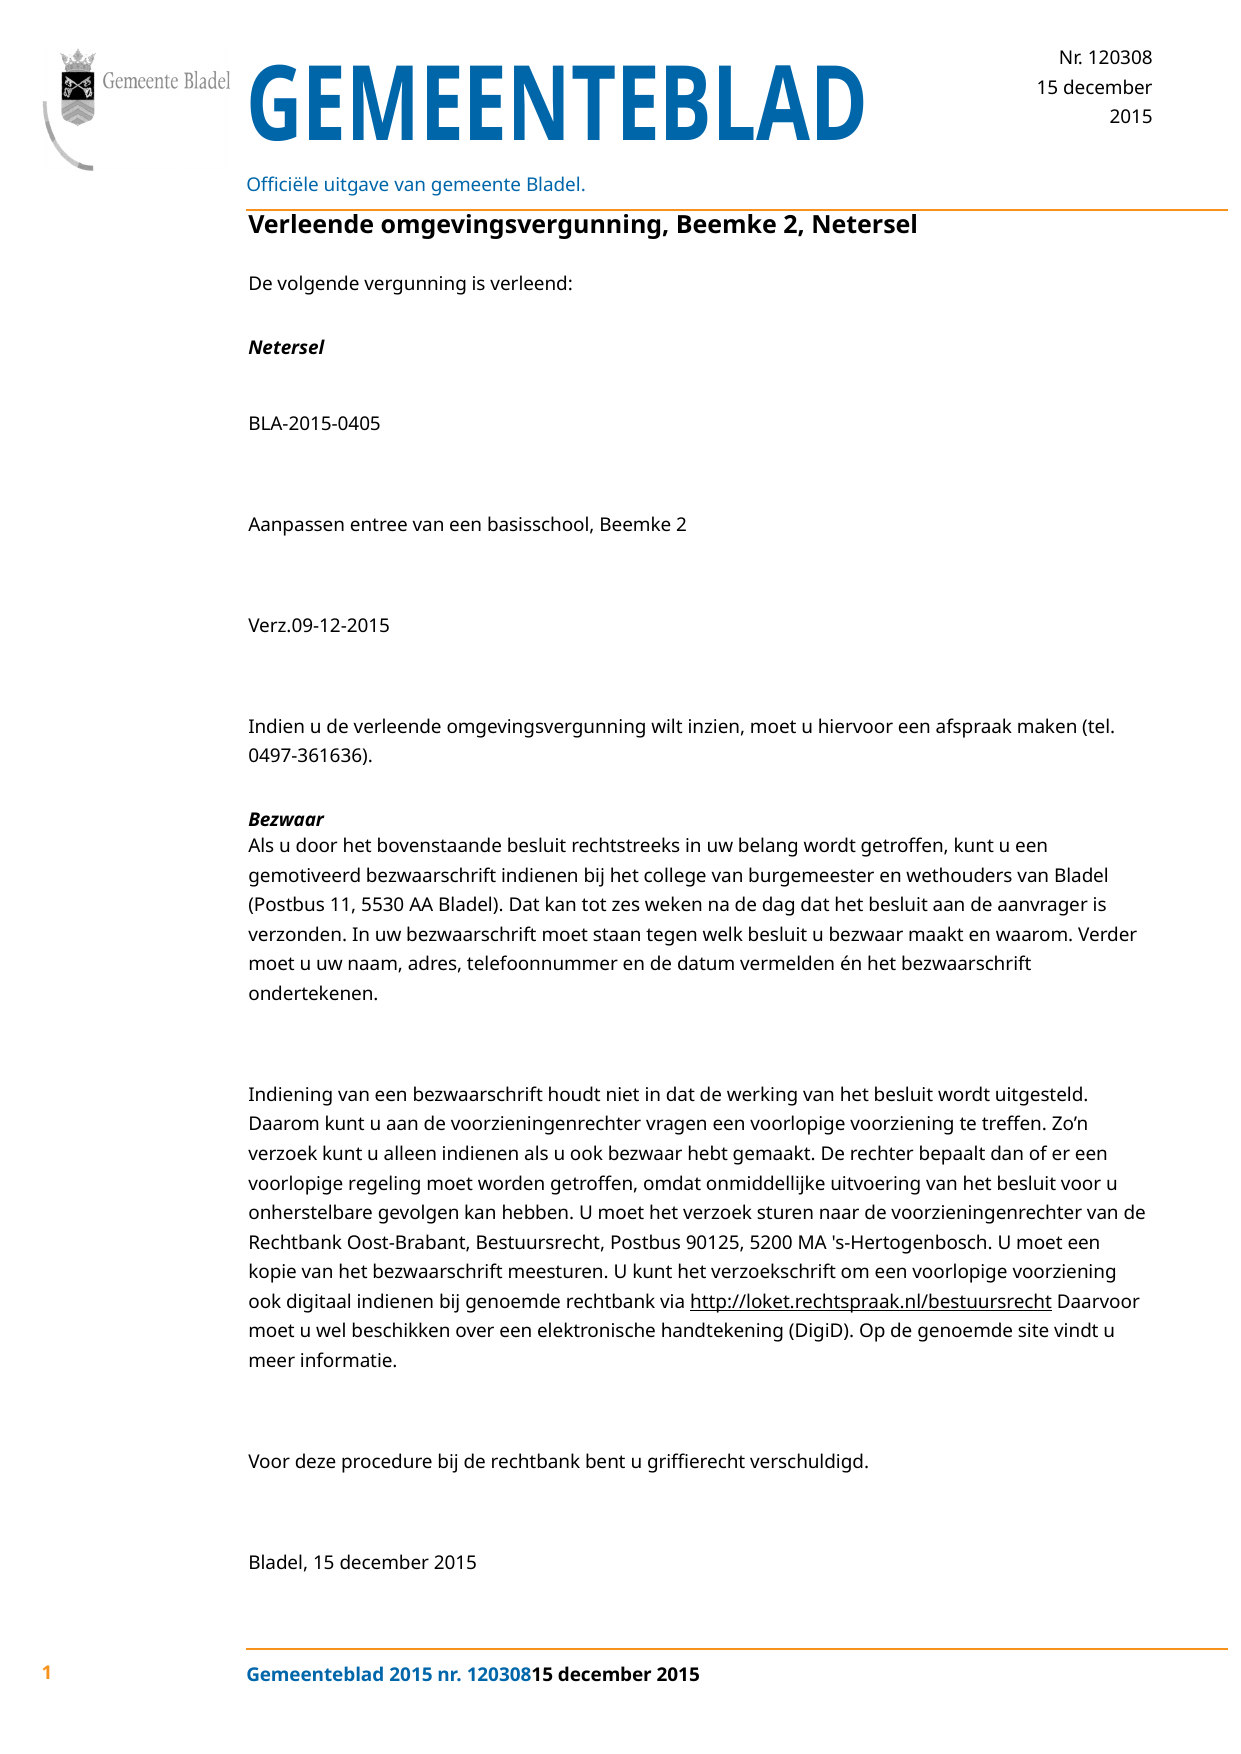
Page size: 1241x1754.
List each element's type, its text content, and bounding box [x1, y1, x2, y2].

text Bezwaar [248, 806, 1152, 832]
text Voor deze procedure bij de rechtbank bent u griffierecht verschuldigd. [248, 1448, 1152, 1474]
text Netersel [248, 334, 1152, 360]
text Indien u de verleende omgevingsvergunning wilt inzien, moet u hiervoor een afspraak maken (tel. 0497-361636). [248, 713, 1152, 768]
text Als u door het bovenstaande besluit rechtstreeks in uw belang wordt getroffen, kunt u een gemotiveerd bezwaarschrift indienen bij het college van burgemeester en wethouders van Bladel (Postbus 11, 5530 AA Bladel). Dat kan tot zes weken na de dag dat het besluit aan de aanvrager is verzonden. In uw bezwaarschrift moet staan tegen welk besluit u bezwaar maakt en waarom. Verder moet u uw naam, adres, telefoonnummer en de datum vermelden én het bezwaarschrift ondertekenen. [248, 832, 1152, 1006]
text Verleende omgevingsvergunning, Beemke 2, Netersel [248, 211, 1152, 241]
text Indiening van een bezwaarschrift houdt niet in dat de werking van het besluit wordt uitgesteld. Daarom kunt u aan de voorzieningenrechter vragen een voorlopige voorziening te treffen. Zo’n verzoek kunt u alleen indienen als u ook bezwaar hebt gemaakt. De rechter bepaalt dan of er een voorlopige regeling moet worden getroffen, omdat onmiddellijke uitvoering van het besluit voor u onherstelbare gevolgen kan hebben. U moet het verzoek sturen naar de voorzieningenrechter van de Rechtbank Oost-Brabant, Bestuursrecht, Postbus 90125, 5200 MA 's-Hertogenbosch. U moet een kopie van het bezwaarschrift meesturen. U kunt het verzoekschrift om een voorlopige voorziening ook digitaal indienen bij genoemde rechtbank via http://loket.rechtspraak.nl/bestuursrecht Daarvoor moet u wel beschikken over een elektronische handtekening (DigiD). Op de genoemde site vindt u meer informatie. [248, 1081, 1152, 1373]
text Bladel, 15 december 2015 [248, 1549, 1152, 1574]
picture [41, 47, 231, 172]
text Aanpassen entree van een basisschool, Beemke 2 [248, 511, 1152, 537]
text De volgende vergunning is verleend: [248, 270, 1152, 296]
text BLA-2015-0405 [248, 410, 1152, 436]
text Verz.09-12-2015 [248, 612, 1152, 638]
